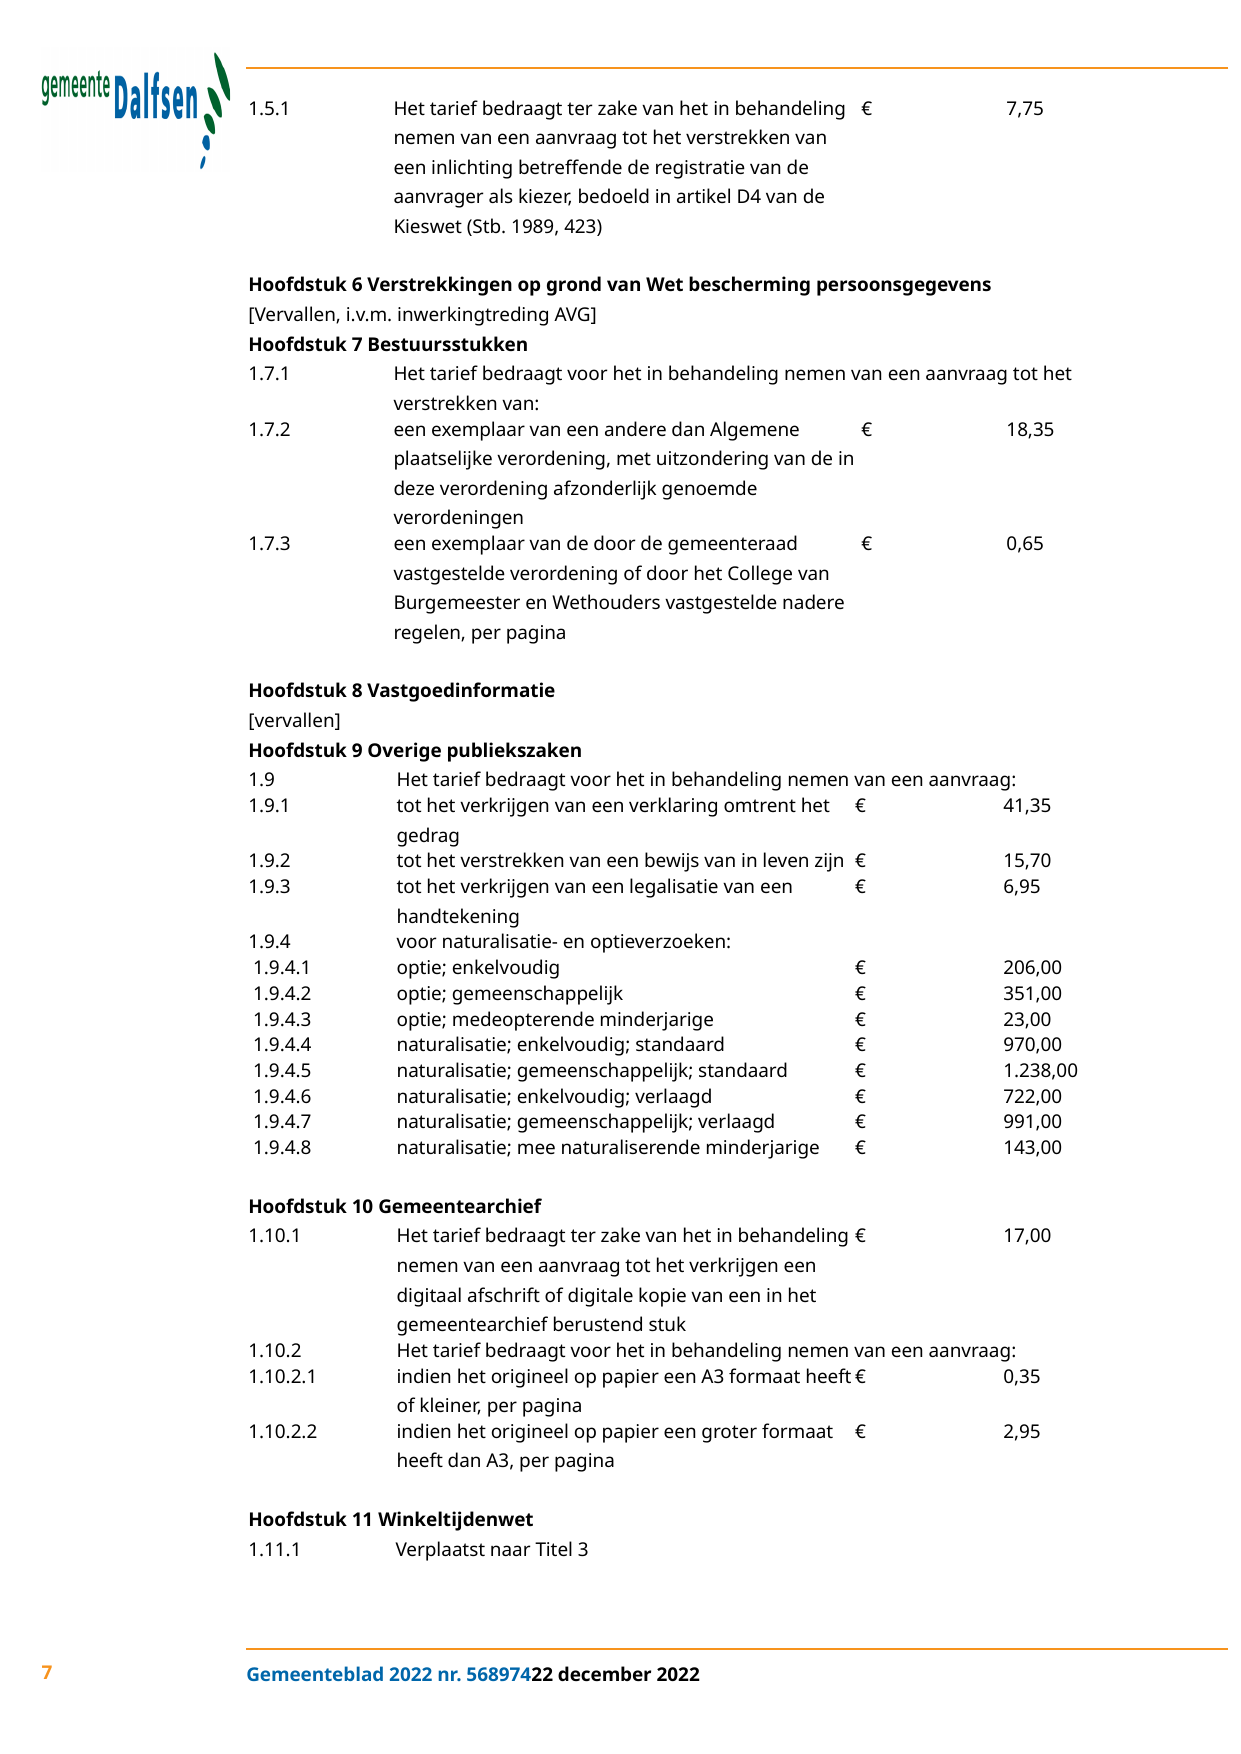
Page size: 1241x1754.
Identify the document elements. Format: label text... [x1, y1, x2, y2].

table_cell 1.10.2.1 [248, 1363, 396, 1418]
table_cell 23,00 [1003, 1006, 1152, 1031]
table_cell 1.9.4.2 [248, 980, 396, 1006]
table_header 1.11.1 [248, 1536, 395, 1562]
table_header 7,75 [1006, 95, 1152, 239]
table_cell € [855, 1031, 1003, 1057]
table_cell tot het verstrekken van een bewijs van in leven zijn [396, 848, 855, 873]
table_header [1004, 1536, 1152, 1562]
table_cell 1.9.4.5 [248, 1057, 396, 1083]
table_cell indien het origineel op papier een groter formaat heeft dan A3, per pagina [396, 1418, 855, 1473]
table_cell 1.9.4.3 [248, 1006, 396, 1031]
text Hoofdstuk 11 Winkeltijdenwet [248, 1506, 1152, 1532]
table_cell naturalisatie; gemeenschappelijk; standaard [396, 1057, 855, 1083]
table_header 1.7.1 [248, 361, 393, 416]
table_cell 1.10.2.2 [248, 1418, 396, 1473]
table_cell 1.9.2 [248, 848, 396, 873]
table_cell 1.10.2 [248, 1337, 396, 1363]
table_cell 722,00 [1003, 1083, 1152, 1109]
table_cell € [855, 1006, 1003, 1031]
table_header € [861, 95, 1006, 239]
table_header Verplaatst naar Titel 3 [395, 1536, 857, 1562]
table_cell € [855, 954, 1003, 980]
table_cell 0,65 [1006, 530, 1152, 645]
table_cell € [855, 1057, 1003, 1083]
table_cell 1.9.4 [248, 929, 396, 954]
table_cell 1.9.4.7 [248, 1109, 396, 1134]
table_header Het tarief bedraagt ter zake van het in behandeling nemen van een aanvraag tot het verstrekken van een inlichting betreffende de registratie van de aanvrager als kiezer, bedoeld in artikel D4 van de Kieswet (Stb. 1989, 423) [393, 95, 861, 239]
table_cell 1.9.1 [248, 792, 396, 847]
text Hoofdstuk 6 Verstrekkingen op grond van Wet bescherming persoonsgegevens [248, 272, 1152, 297]
table_cell € [855, 848, 1003, 873]
table_cell 1.9.4.4 [248, 1031, 396, 1057]
table_header 1.5.1 [248, 95, 393, 239]
table_cell naturalisatie; enkelvoudig; verlaagd [396, 1083, 855, 1109]
table_cell indien het origineel op papier een A3 formaat heeft of kleiner, per pagina [396, 1363, 855, 1418]
table_cell 143,00 [1003, 1134, 1152, 1160]
table_cell voor naturalisatie- en optieverzoeken: [396, 929, 1152, 954]
table_cell 1.9.3 [248, 873, 396, 928]
table_cell 15,70 [1003, 848, 1152, 873]
table_cell € [861, 530, 1006, 645]
table_header € [855, 1223, 1003, 1337]
table_cell 1.9.4.6 [248, 1083, 396, 1109]
table_cell Het tarief bedraagt voor het in behandeling nemen van een aanvraag: [396, 1337, 1152, 1363]
table_cell optie; medeopterende minderjarige [396, 1006, 855, 1031]
table_cell tot het verkrijgen van een verklaring omtrent het gedrag [396, 792, 855, 847]
text Hoofdstuk 9 Overige publiekszaken [248, 737, 1152, 762]
table_header Het tarief bedraagt ter zake van het in behandeling nemen van een aanvraag tot het verkrijgen een digitaal afschrift of digitale kopie van een in het gemeentearchief berustend stuk [396, 1223, 855, 1337]
table_cell naturalisatie; enkelvoudig; standaard [396, 1031, 855, 1057]
table_cell 1.9.4.1 [248, 954, 396, 980]
table_cell € [855, 873, 1003, 928]
table_cell € [855, 1418, 1003, 1473]
text [vervallen] [248, 707, 1152, 733]
text Hoofdstuk 10 Gemeentearchief [248, 1193, 1152, 1219]
table_cell 6,95 [1003, 873, 1152, 928]
table_cell 2,95 [1003, 1418, 1152, 1473]
table_cell een exemplaar van de door de gemeenteraad vastgestelde verordening of door het College van Burgemeester en Wethouders vastgestelde nadere regelen, per pagina [393, 530, 861, 645]
table_cell tot het verkrijgen van een legalisatie van een handtekening [396, 873, 855, 928]
table_cell € [855, 1134, 1003, 1160]
table_header 17,00 [1003, 1223, 1152, 1337]
text [Vervallen, i.v.m. inwerkingtreding AVG] [248, 301, 1152, 327]
table_header Het tarief bedraagt voor het in behandeling nemen van een aanvraag: [396, 766, 1152, 792]
table_cell 1.238,00 [1003, 1057, 1152, 1083]
table_header Het tarief bedraagt voor het in behandeling nemen van een aanvraag tot het verstrekken van: [393, 361, 1152, 416]
table_header [857, 1536, 1004, 1562]
table_cell een exemplaar van een andere dan Algemene plaatselijke verordening, met uitzondering van de in deze verordening afzonderlijk genoemde verordeningen [393, 416, 861, 530]
table_cell 206,00 [1003, 954, 1152, 980]
table_header 1.10.1 [248, 1223, 396, 1337]
text Hoofdstuk 7 Bestuursstukken [248, 331, 1152, 357]
text Hoofdstuk 8 Vastgoedinformatie [248, 678, 1152, 703]
table_cell 1.7.2 [248, 416, 393, 530]
table_cell optie; gemeenschappelijk [396, 980, 855, 1006]
table_header 1.9 [248, 766, 396, 792]
table_cell € [855, 1109, 1003, 1134]
table_cell € [855, 1363, 1003, 1418]
picture [41, 47, 231, 172]
table_cell optie; enkelvoudig [396, 954, 855, 980]
table_cell 1.9.4.8 [248, 1134, 396, 1160]
table_cell 0,35 [1003, 1363, 1152, 1418]
table_cell 18,35 [1006, 416, 1152, 530]
table_cell 991,00 [1003, 1109, 1152, 1134]
table_cell € [855, 792, 1003, 847]
table_cell 970,00 [1003, 1031, 1152, 1057]
table_cell naturalisatie; gemeenschappelijk; verlaagd [396, 1109, 855, 1134]
table_cell naturalisatie; mee naturaliserende minderjarige [396, 1134, 855, 1160]
table_cell 1.7.3 [248, 530, 393, 645]
table_cell € [855, 980, 1003, 1006]
table_cell 41,35 [1003, 792, 1152, 847]
table_cell € [855, 1083, 1003, 1109]
table_cell 351,00 [1003, 980, 1152, 1006]
table_cell € [861, 416, 1006, 530]
